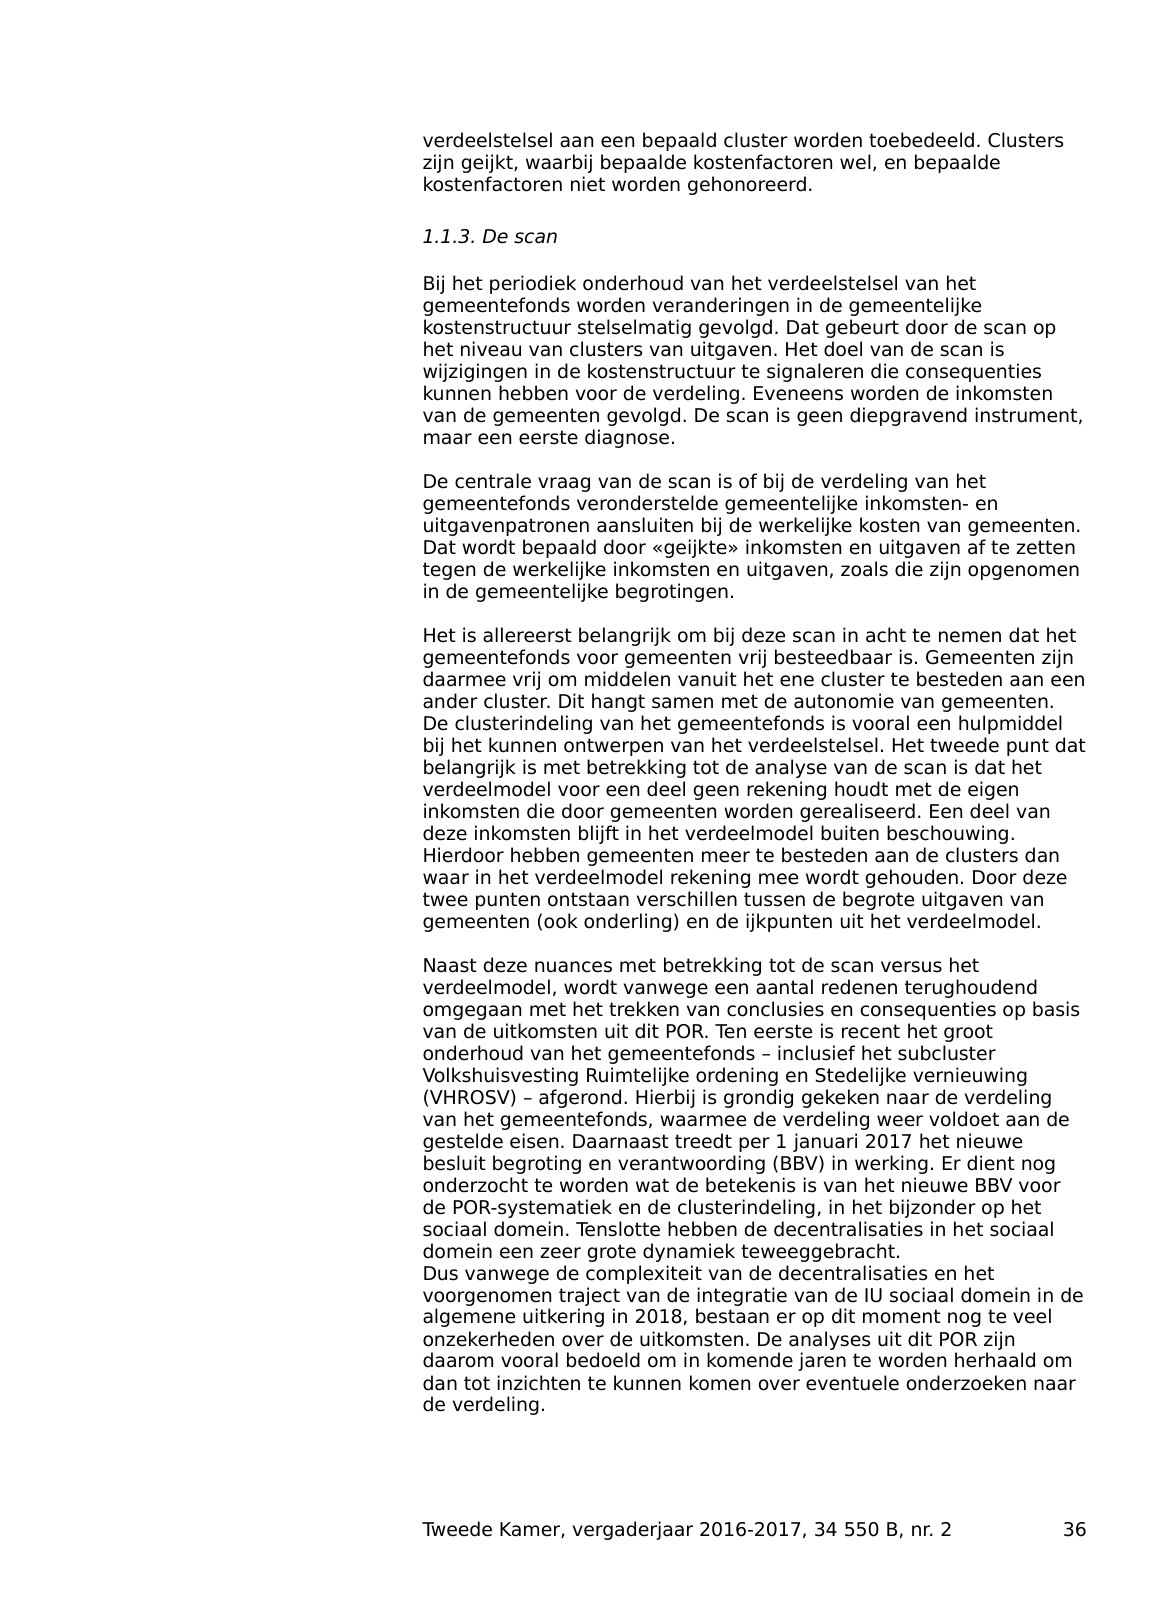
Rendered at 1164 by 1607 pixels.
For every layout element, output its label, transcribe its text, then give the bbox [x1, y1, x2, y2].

text Dus vanwege de complexiteit van de decentralisaties en het voorgenomen traject van de integratie van de IU sociaal domein in de algemene uitkering in 2018, bestaan er op dit moment nog te veel onzekerheden over de uitkomsten. De analyses uit dit POR zijn daarom vooral bedoeld om in komende jaren te worden herhaald om dan tot inzichten te kunnen komen over eventuele onderzoeken naar de verdeling. [422, 1262, 1087, 1416]
text Bij het periodiek onderhoud van het verdeelstelsel van het gemeentefonds worden veranderingen in de gemeentelijke kostenstructuur stelselmatig gevolgd. Dat gebeurt door de scan op het niveau van clusters van uitgaven. Het doel van de scan is wijzigingen in de kostenstructuur te signaleren die consequenties kunnen hebben voor de verdeling. Eveneens worden de inkomsten van de gemeenten gevolgd. De scan is geen diepgravend instrument, maar een eerste diagnose. [422, 273, 1087, 449]
text Naast deze nuances met betrekking tot de scan versus het verdeelmodel, wordt vanwege een aantal redenen terughoudend omgegaan met het trekken van conclusies en consequenties op basis van de uitkomsten uit dit POR. Ten eerste is recent het groot onderhoud van het gemeentefonds – inclusief het subcluster Volkshuisvesting Ruimtelijke ordening en Stedelijke vernieuwing (VHROSV) – afgerond. Hierbij is grondig gekeken naar de verdeling van het gemeentefonds, waarmee de verdeling weer voldoet aan de gestelde eisen. Daarnaast treedt per 1 januari 2017 het nieuwe besluit begroting en verantwoording (BBV) in werking. Er dient nog onderzocht te worden wat de betekenis is van het nieuwe BBV voor de POR-systematiek en de clusterindeling, in het bijzonder op het sociaal domein. Tenslotte hebben de decentralisaties in het sociaal domein een zeer grote dynamiek teweeggebracht. [422, 955, 1087, 1262]
text Het is allereerst belangrijk om bij deze scan in acht te nemen dat het gemeentefonds voor gemeenten vrij besteedbaar is. Gemeenten zijn daarmee vrij om middelen vanuit het ene cluster te besteden aan een ander cluster. Dit hangt samen met de autonomie van gemeenten. De clusterindeling van het gemeentefonds is vooral een hulpmiddel bij het kunnen ontwerpen van het verdeelstelsel. Het tweede punt dat belangrijk is met betrekking tot de analyse van de scan is dat het verdeelmodel voor een deel geen rekening houdt met de eigen inkomsten die door gemeenten worden gerealiseerd. Een deel van deze inkomsten blijft in het verdeelmodel buiten beschouwing. Hierdoor hebben gemeenten meer te besteden aan de clusters dan waar in het verdeelmodel rekening mee wordt gehouden. Door deze twee punten ontstaan verschillen tussen de begrote uitgaven van gemeenten (ook onderling) en de ijkpunten uit het verdeelmodel. [422, 625, 1087, 933]
text De centrale vraag van de scan is of bij de verdeling van het gemeentefonds veronderstelde gemeentelijke inkomsten- en uitgavenpatronen aansluiten bij de werkelijke kosten van gemeenten. Dat wordt bepaald door «geijkte» inkomsten en uitgaven af te zetten tegen de werkelijke inkomsten en uitgaven, zoals die zijn opgenomen in de gemeentelijke begrotingen. [422, 471, 1087, 603]
subtitle 1.1.3. De scan [422, 226, 1087, 248]
text verdeelstelsel aan een bepaald cluster worden toebedeeld. Clusters zijn geijkt, waarbij bepaalde kostenfactoren wel, en bepaalde kostenfactoren niet worden gehonoreerd. [422, 130, 1087, 196]
